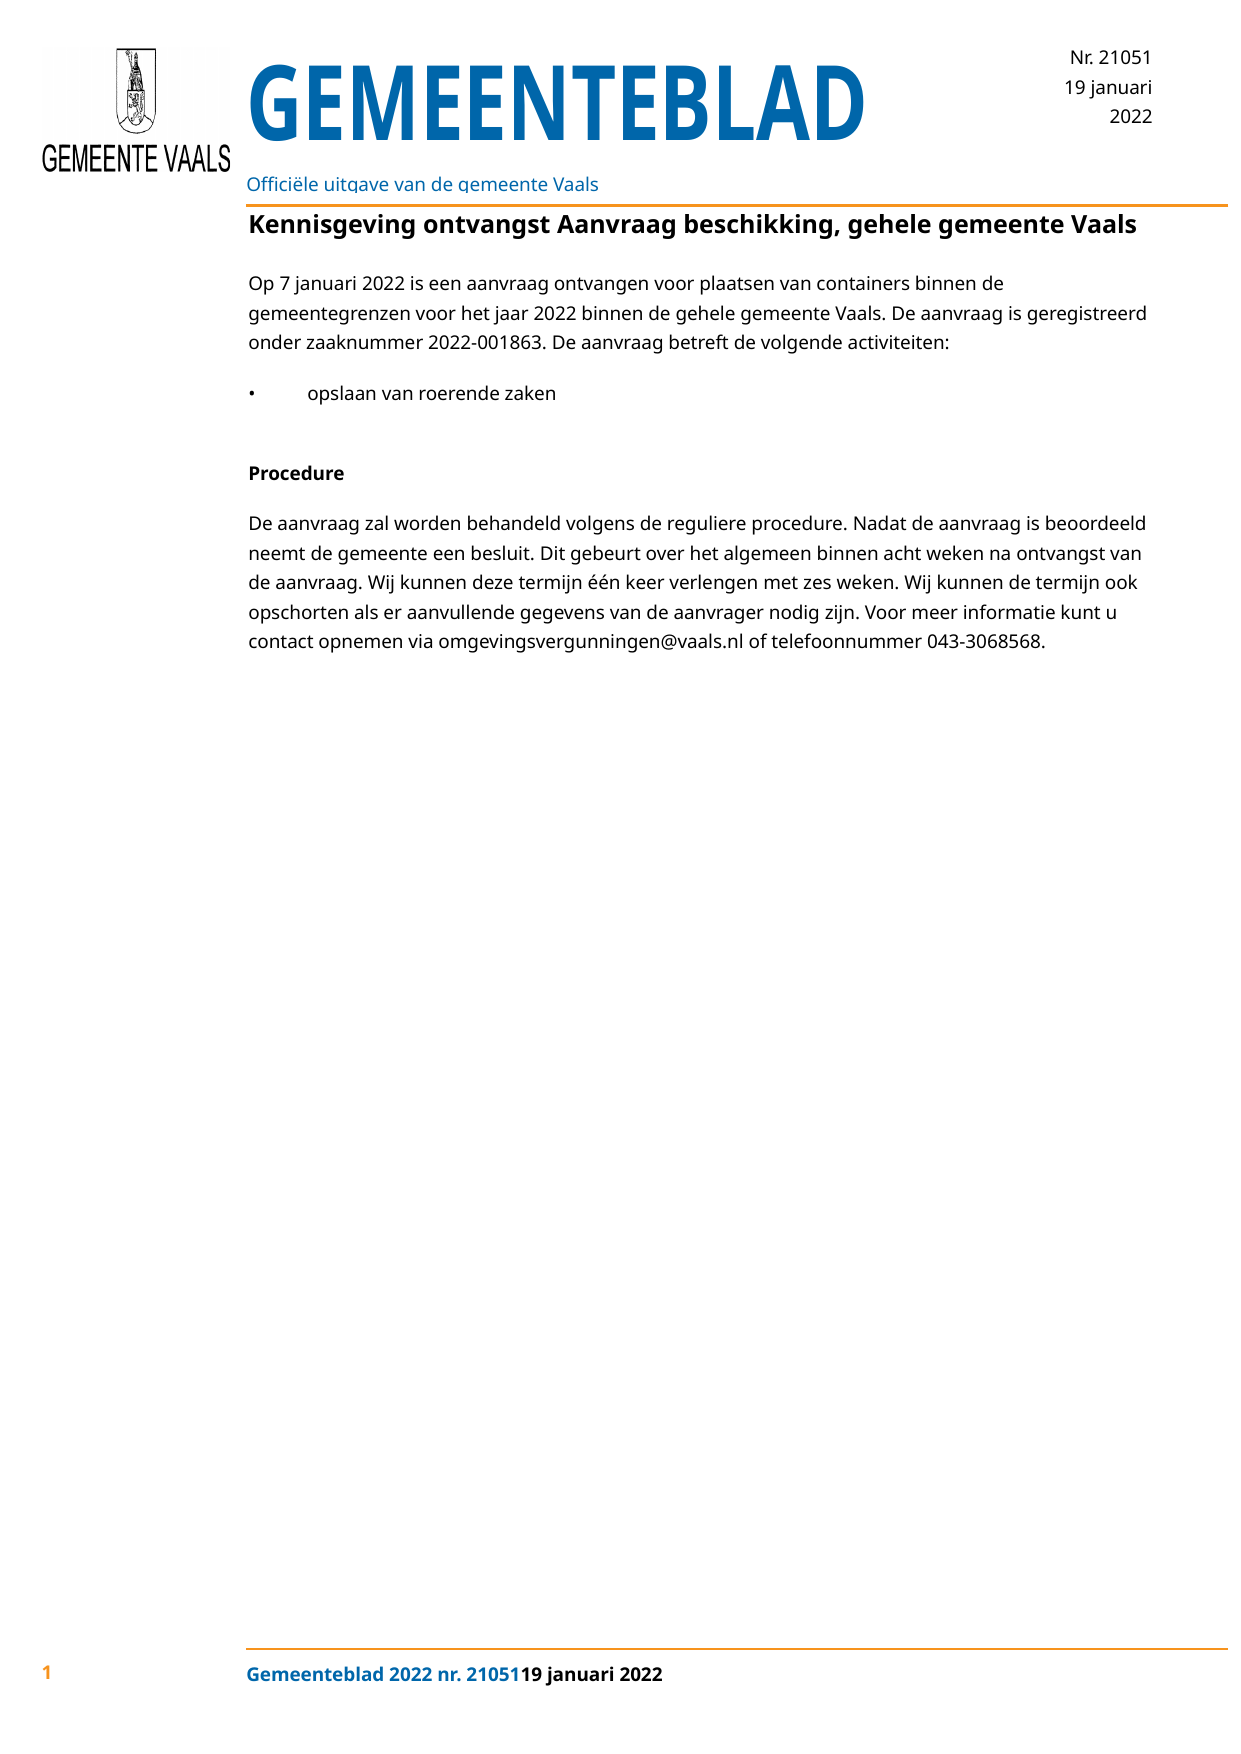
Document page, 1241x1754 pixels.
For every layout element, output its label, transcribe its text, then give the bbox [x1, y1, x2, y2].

text De aanvraag zal worden behandeld volgens de reguliere procedure. Nadat de aanvraag is beoordeeld neemt de gemeente een besluit. Dit gebeurt over het algemeen binnen acht weken na ontvangst van de aanvraag. Wij kunnen deze termijn één keer verlengen met zes weken. Wij kunnen de termijn ook opschorten als er aanvullende gegevens van de aanvrager nodig zijn. Voor meer informatie kunt u contact opnemen via omgevingsvergunningen@vaals.nl of telefoonnummer 043-3068568. [248, 510, 1152, 654]
picture [41, 47, 231, 172]
list opslaan van roerende zaken [248, 380, 1152, 406]
text Procedure [248, 460, 1152, 486]
text Op 7 januari 2022 is een aanvraag ontvangen voor plaatsen van containers binnen de gemeentegrenzen voor het jaar 2022 binnen de gehele gemeente Vaals. De aanvraag is geregistreerd onder zaaknummer 2022-001863. De aanvraag betreft de volgende activiteiten: [248, 270, 1152, 355]
text Kennisgeving ontvangst Aanvraag beschikking, gehele gemeente Vaals [248, 207, 1152, 241]
